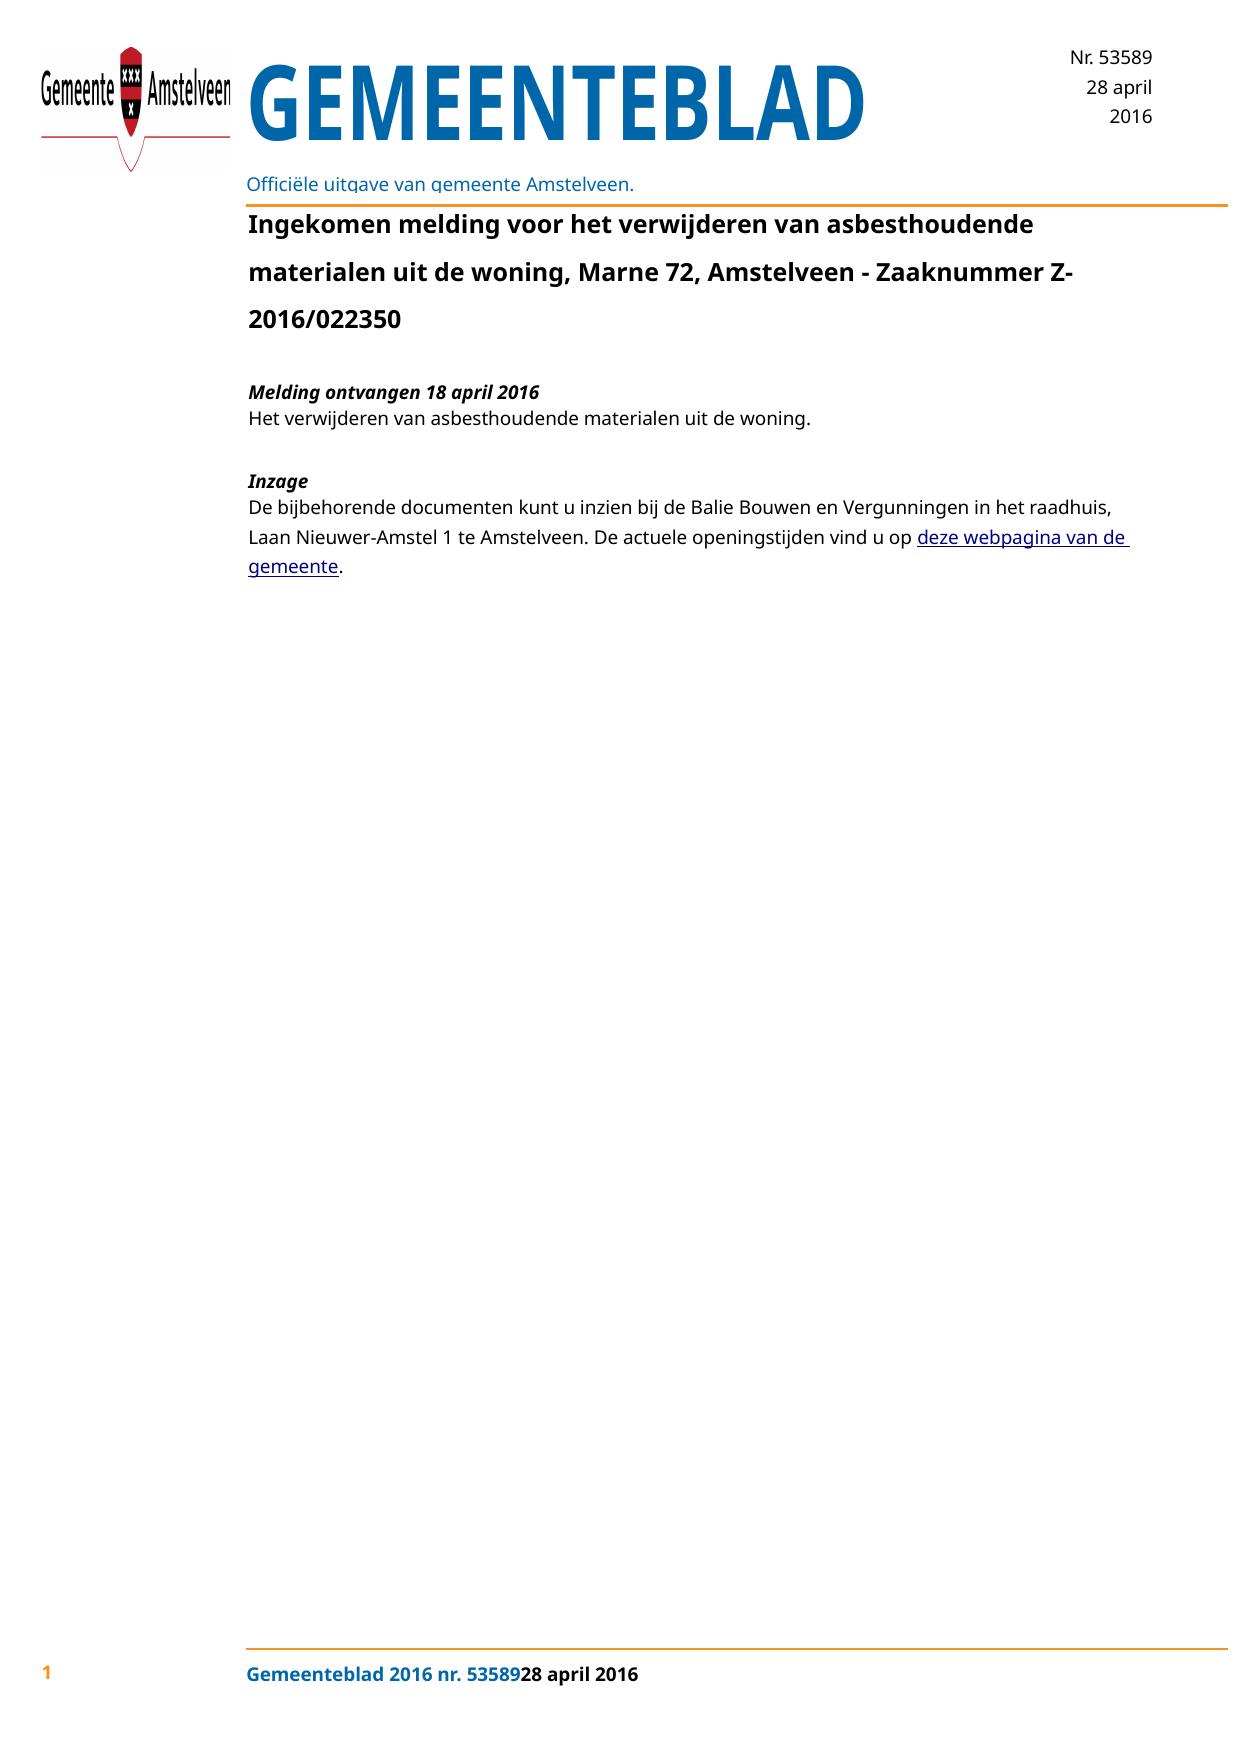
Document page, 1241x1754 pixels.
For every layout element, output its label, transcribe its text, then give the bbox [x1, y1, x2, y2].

picture [41, 47, 231, 172]
text Het verwijderen van asbesthoudende materialen uit de woning. [248, 405, 1152, 431]
text Inzage [248, 469, 1152, 494]
text Ingekomen melding voor het verwijderen van asbesthoudende materialen uit de woning, Marne 72, Amstelveen - Zaaknummer Z-2016/022350 [248, 207, 1152, 336]
text Melding ontvangen 18 april 2016 [248, 379, 1152, 405]
text De bijbehorende documenten kunt u inzien bij de Balie Bouwen en Vergunningen in het raadhuis, Laan Nieuwer-Amstel 1 te Amstelveen. De actuele openingstijden vind u op deze webpagina van de gemeente. [248, 494, 1152, 579]
